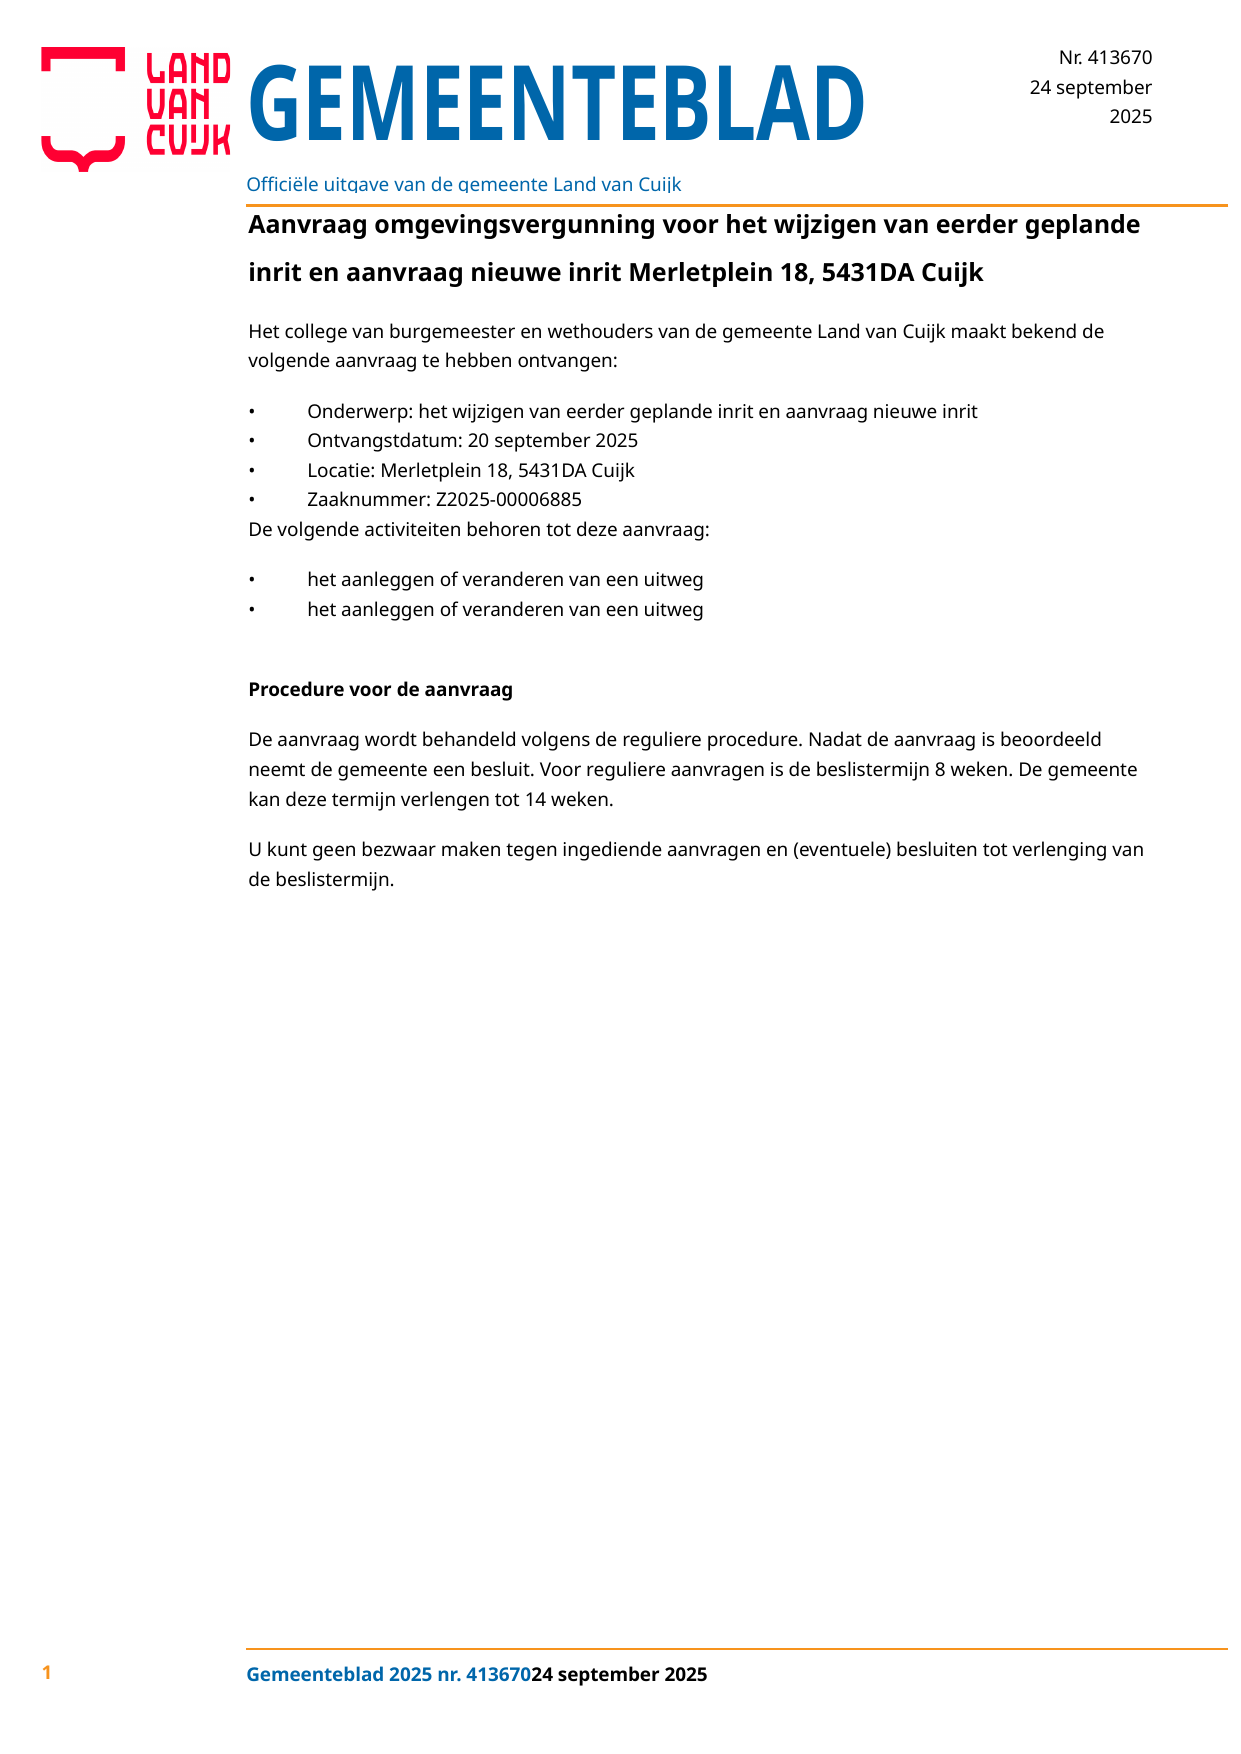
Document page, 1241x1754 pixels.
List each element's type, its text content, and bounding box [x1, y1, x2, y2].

list Onderwerp: het wijzigen van eerder geplande inrit en aanvraag nieuwe inrit [248, 398, 1152, 424]
list Zaaknummer: Z2025-00006885 [248, 487, 1152, 512]
text Het college van burgemeester en wethouders van de gemeente Land van Cuijk maakt bekend de volgende aanvraag te hebben ontvangen: [248, 318, 1152, 373]
text De aanvraag wordt behandeld volgens de reguliere procedure. Nadat de aanvraag is beoordeeld neemt de gemeente een besluit. Voor reguliere aanvragen is de beslistermijn 8 weken. De gemeente kan deze termijn verlengen tot 14 weken. [248, 727, 1152, 812]
picture [41, 47, 231, 172]
list Ontvangstdatum: 20 september 2025 [248, 427, 1152, 453]
list het aanleggen of veranderen van een uitweg [248, 596, 1152, 622]
text Aanvraag omgevingsvergunning voor het wijzigen van eerder geplande inrit en aanvraag nieuwe inrit Merletplein 18, 5431DA Cuijk [248, 207, 1152, 288]
list het aanleggen of veranderen van een uitweg [248, 567, 1152, 592]
text U kunt geen bezwaar maken tegen ingediende aanvragen en (eventuele) besluiten tot verlenging van de beslistermijn. [248, 836, 1152, 892]
list Locatie: Merletplein 18, 5431DA Cuijk [248, 457, 1152, 483]
text De volgende activiteiten behoren tot deze aanvraag: [248, 516, 1152, 542]
text Procedure voor de aanvraag [248, 676, 1152, 702]
